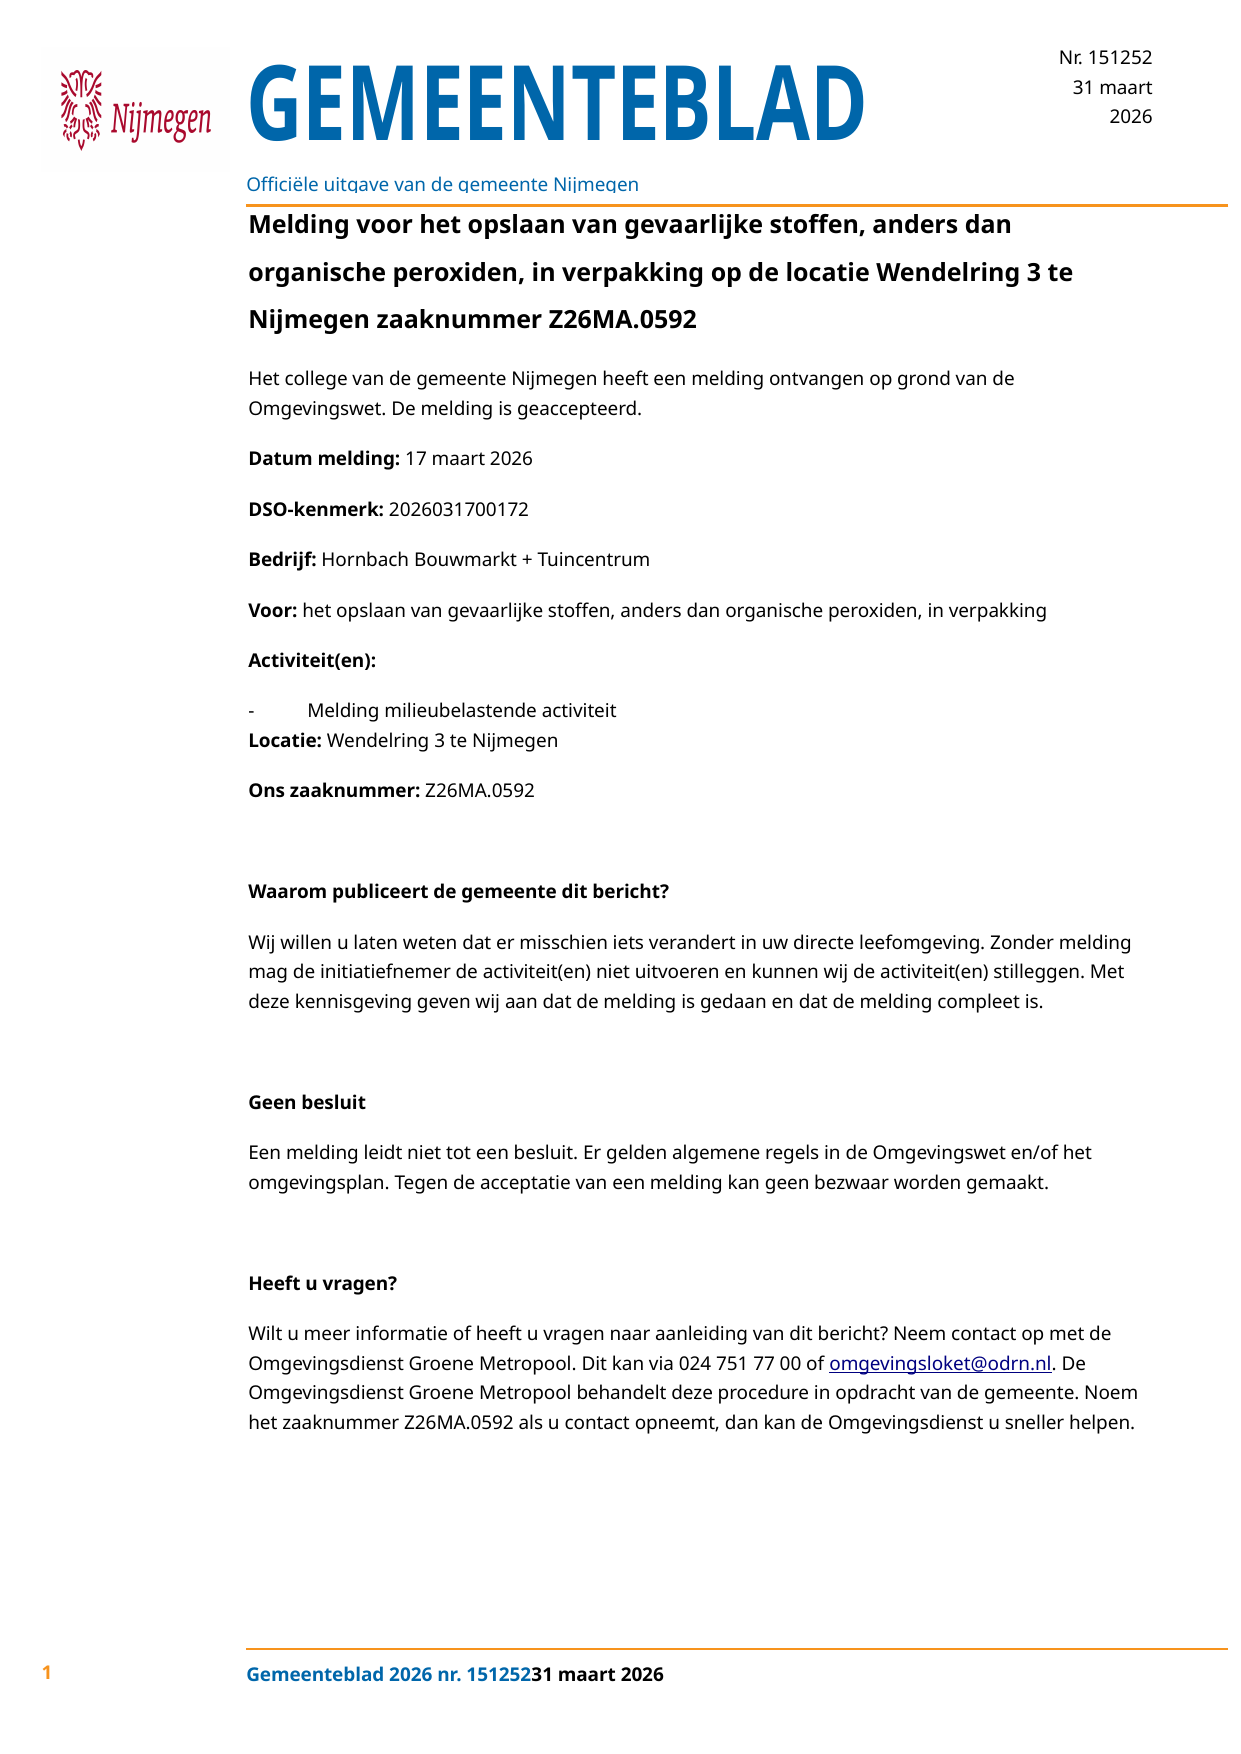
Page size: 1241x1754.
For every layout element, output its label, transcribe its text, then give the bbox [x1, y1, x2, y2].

text Melding voor het opslaan van gevaarlijke stoffen, anders dan organische peroxiden, in verpakking op de locatie Wendelring 3 te Nijmegen zaaknummer Z26MA.0592 [248, 207, 1152, 336]
list Melding milieubelastende activiteit [248, 698, 1152, 723]
text DSO-kenmerk: 2026031700172 [248, 496, 1152, 522]
text Een melding leidt niet tot een besluit. Er gelden algemene regels in de Omgevingswet en/of het omgevingsplan. Tegen de acceptatie van een melding kan geen bezwaar worden gemaakt. [248, 1139, 1152, 1194]
text Geen besluit [248, 1089, 1152, 1114]
text Activiteit(en): [248, 647, 1152, 673]
text Waarom publiceert de gemeente dit bericht? [248, 878, 1152, 904]
text Wij willen u laten weten dat er misschien iets verandert in uw directe leefomgeving. Zonder melding mag de initiatiefnemer de activiteit(en) niet uitvoeren en kunnen wij de activiteit(en) stilleggen. Met deze kennisgeving geven wij aan dat de melding is gedaan en dat de melding compleet is. [248, 929, 1152, 1014]
picture [41, 47, 231, 172]
text Ons zaaknummer: Z26MA.0592 [248, 778, 1152, 803]
text Het college van de gemeente Nijmegen heeft een melding ontvangen op grond van de Omgevingswet. De melding is geaccepteerd. [248, 366, 1152, 421]
text Locatie: Wendelring 3 te Nijmegen [248, 727, 1152, 753]
text Datum melding: 17 maart 2026 [248, 446, 1152, 471]
text Heeft u vragen? [248, 1270, 1152, 1295]
text Voor: het opslaan van gevaarlijke stoffen, anders dan organische peroxiden, in verpakking [248, 597, 1152, 622]
text Wilt u meer informatie of heeft u vragen naar aanleiding van dit bericht? Neem contact op met de Omgevingsdienst Groene Metropool. Dit kan via 024 751 77 00 of omgevingsloket@odrn.nl. De Omgevingsdienst Groene Metropool behandelt deze procedure in opdracht van de gemeente. Noem het zaaknummer Z26MA.0592 als u contact opneemt, dan kan de Omgevingsdienst u sneller helpen. [248, 1320, 1152, 1434]
text Bedrijf: Hornbach Bouwmarkt + Tuincentrum [248, 546, 1152, 572]
